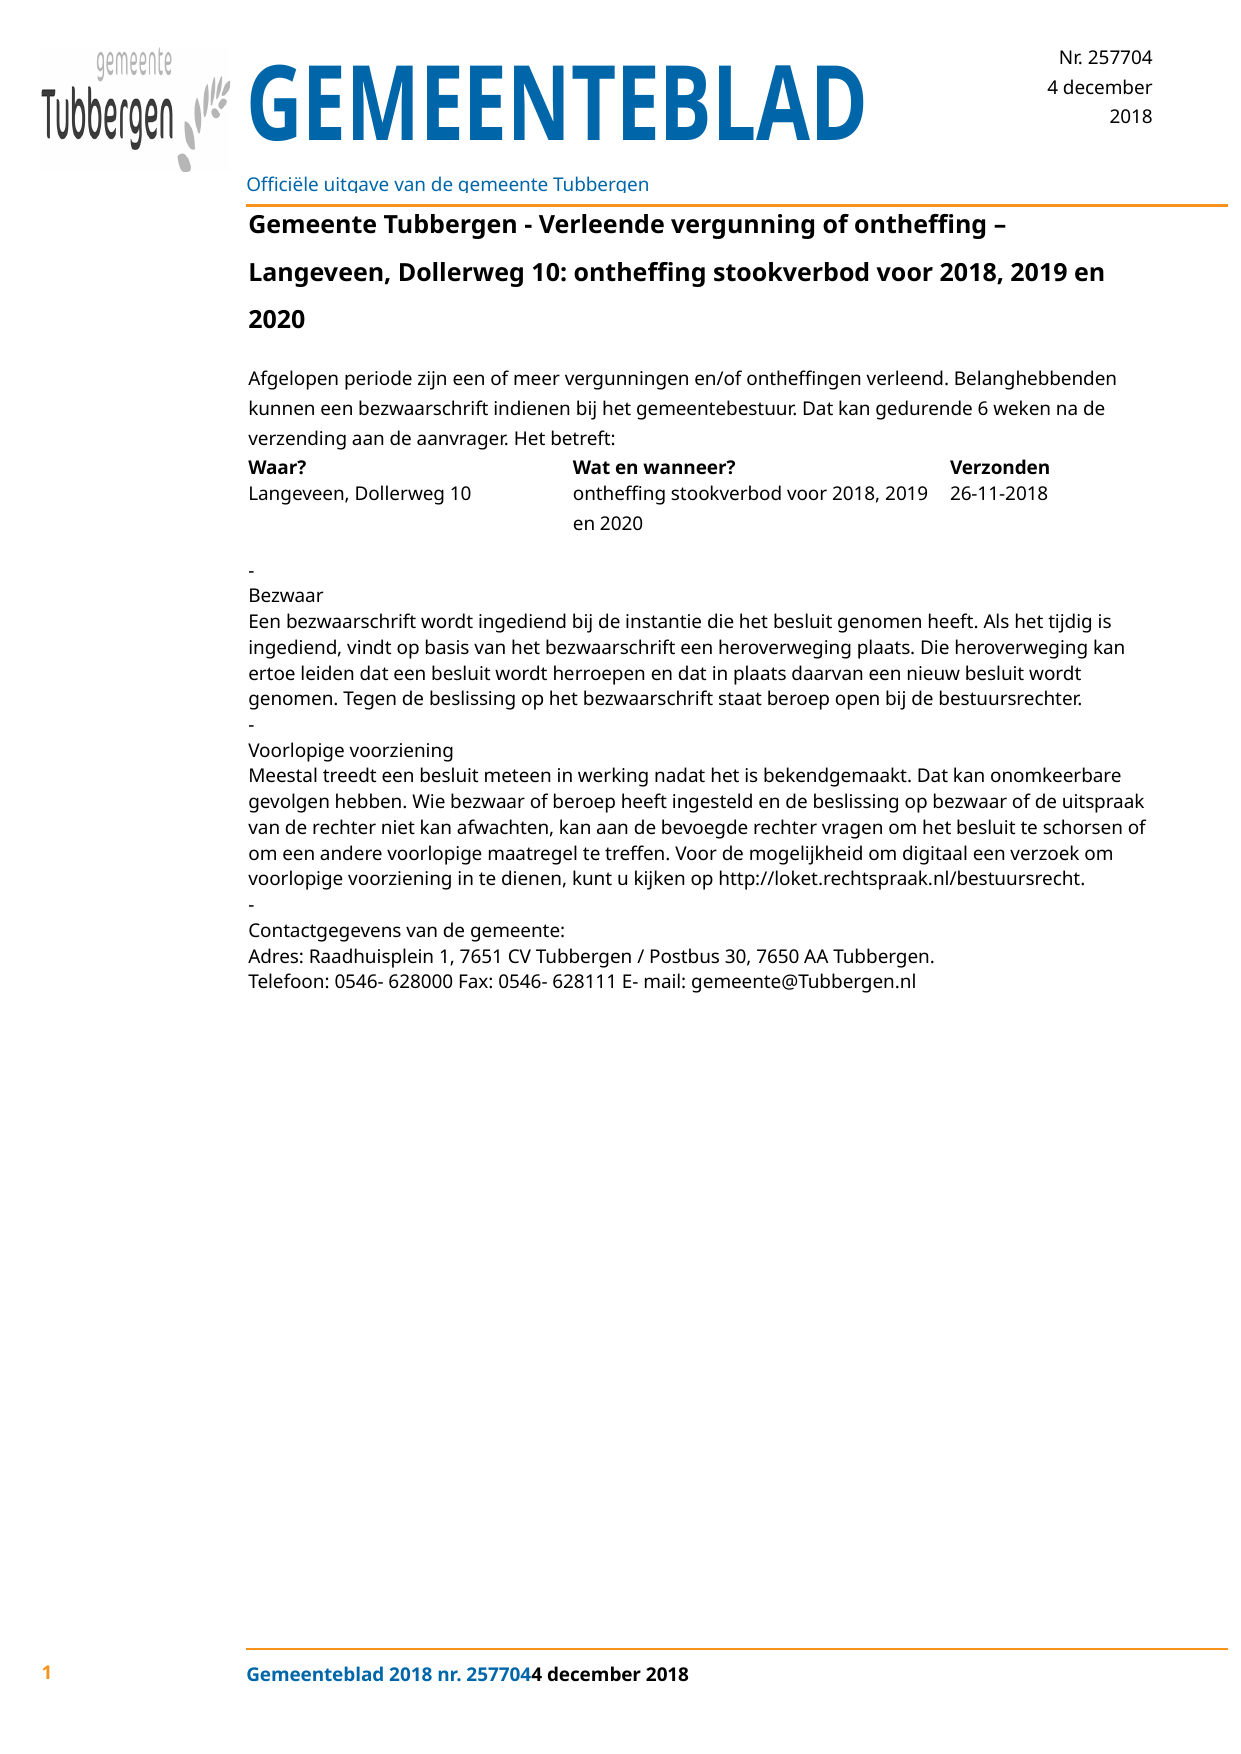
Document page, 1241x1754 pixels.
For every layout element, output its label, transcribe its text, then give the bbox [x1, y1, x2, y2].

picture [41, 47, 231, 172]
text Meestal treedt een besluit meteen in werking nadat het is bekendgemaakt. Dat kan onomkeerbare gevolgen hebben. Wie bezwaar of beroep heeft ingesteld en de beslissing op bezwaar of de uitspraak van de rechter niet kan afwachten, kan aan de bevoegde rechter vragen om het besluit te schorsen of om een andere voorlopige maatregel te treffen. Voor de mogelijkheid om digitaal een verzoek om voorlopige voorziening in te dienen, kunt u kijken op http://loket.rechtspraak.nl/bestuursrecht. [248, 763, 1152, 891]
text - [248, 711, 1152, 737]
text Adres: Raadhuisplein 1, 7651 CV Tubbergen / Postbus 30, 7650 AA Tubbergen. [248, 943, 1152, 968]
table_cell 26-11-2018 [950, 480, 1152, 535]
text Een bezwaarschrift wordt ingediend bij de instantie die het besluit genomen heeft. Als het tijdig is ingediend, vindt op basis van het bezwaarschrift een heroverweging plaats. Die heroverweging kan ertoe leiden dat een besluit wordt herroepen en dat in plaats daarvan een nieuw besluit wordt genomen. Tegen de beslissing op het bezwaarschrift staat beroep open bij de bestuursrechter. [248, 608, 1152, 711]
text Bezwaar [248, 583, 1152, 608]
text Voorlopige voorziening [248, 737, 1152, 763]
table_header Waar? [248, 454, 573, 480]
table_header Verzonden [950, 454, 1152, 480]
text Telefoon: 0546- 628000 Fax: 0546- 628111 E- mail: gemeente@Tubbergen.nl [248, 968, 1152, 994]
text Gemeente Tubbergen - Verleende vergunning of ontheffing – Langeveen, Dollerweg 10: ontheffing stookverbod voor 2018, 2019 en 2020 [248, 207, 1152, 336]
table_cell Langeveen, Dollerweg 10 [248, 480, 573, 535]
text Afgelopen periode zijn een of meer vergunningen en/of ontheffingen verleend. Belanghebbenden kunnen een bezwaarschrift indienen bij het gemeentebestuur. Dat kan gedurende 6 weken na de verzending aan de aanvrager. Het betreft: [248, 366, 1152, 450]
text - [248, 891, 1152, 917]
text - [248, 557, 1152, 583]
text Contactgegevens van de gemeente: [248, 917, 1152, 943]
table_cell ontheffing stookverbod voor 2018, 2019 en 2020 [573, 480, 950, 535]
table_header Wat en wanneer? [573, 454, 950, 480]
